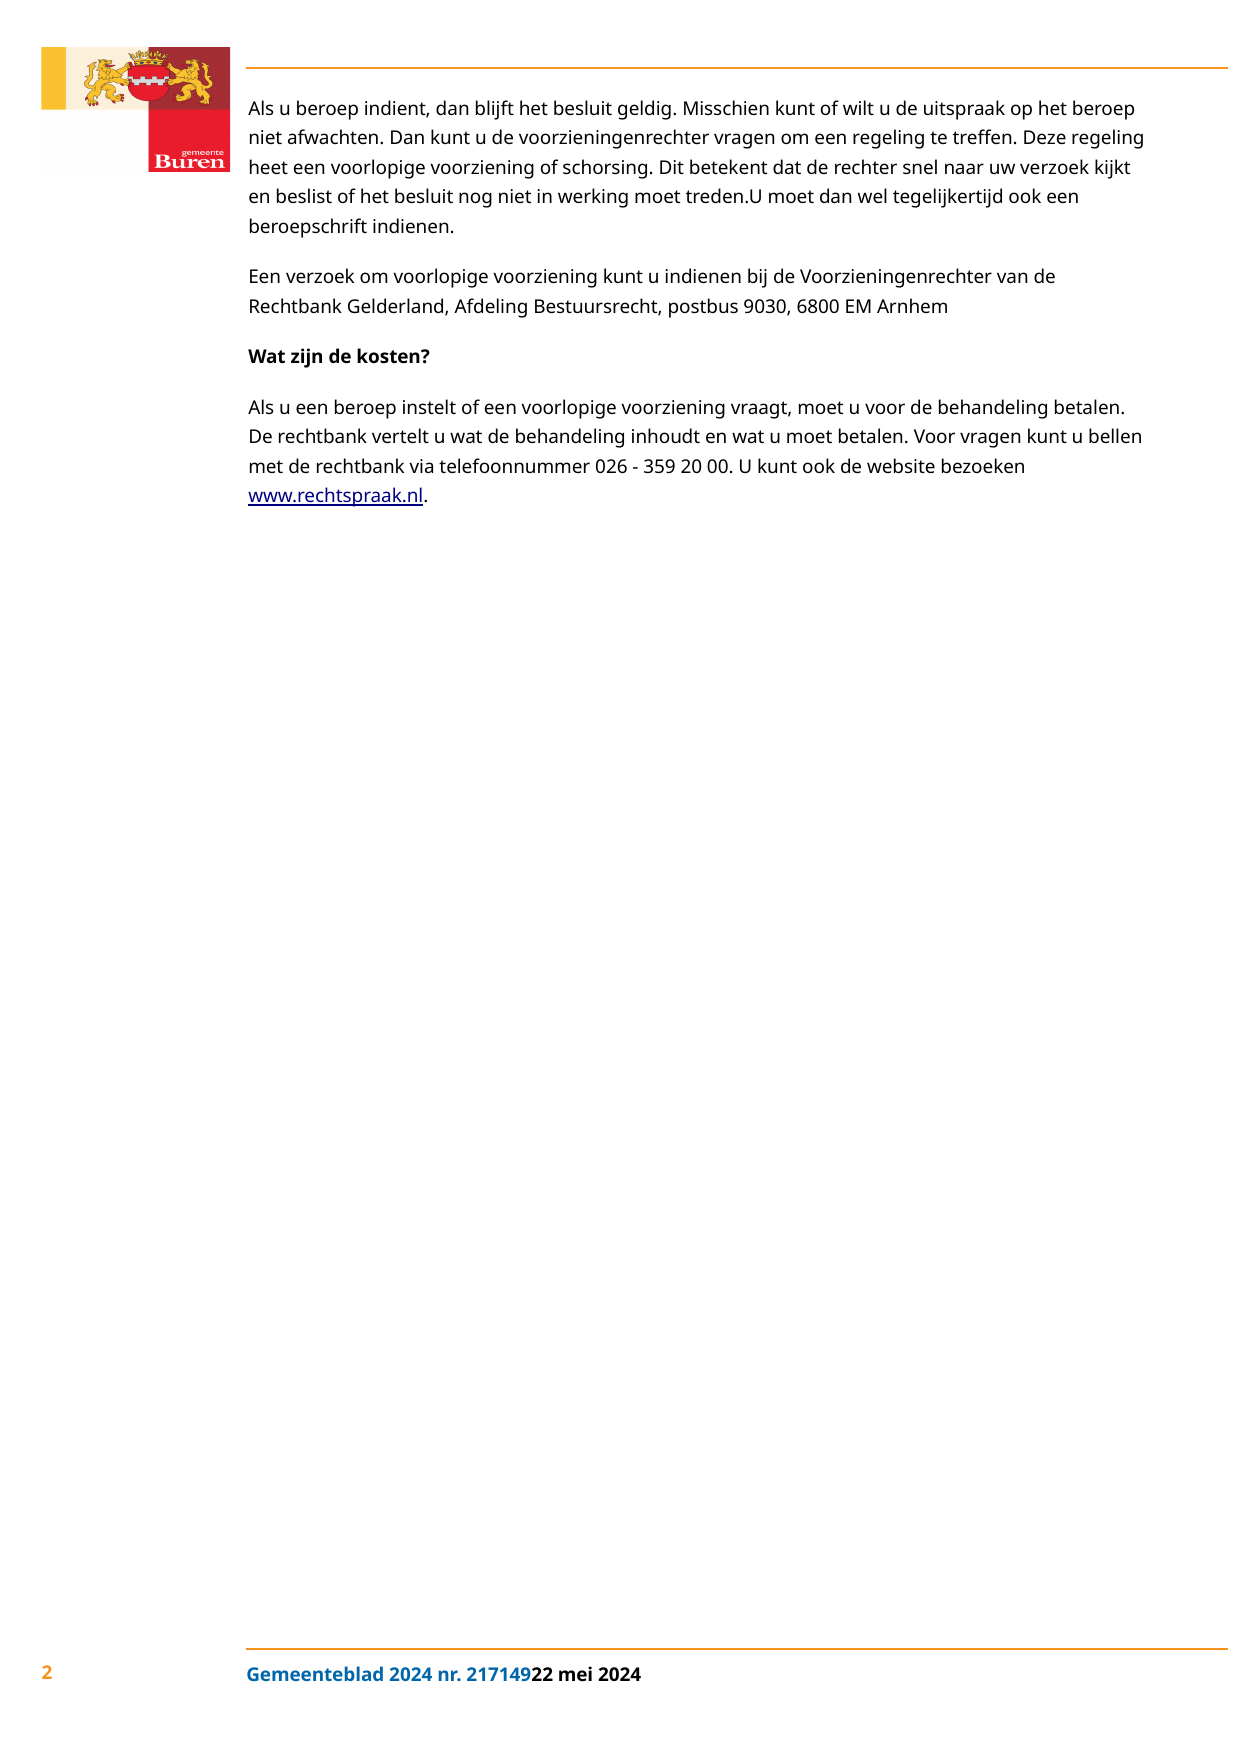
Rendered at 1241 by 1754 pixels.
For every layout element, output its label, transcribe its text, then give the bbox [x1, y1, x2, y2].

picture [41, 47, 231, 172]
text Als u beroep indient, dan blijft het besluit geldig. Misschien kunt of wilt u de uitspraak op het beroep niet afwachten. Dan kunt u de voorzieningenrechter vragen om een regeling te treffen. Deze regeling heet een voorlopige voorziening of schorsing. Dit betekent dat de rechter snel naar uw verzoek kijkt en beslist of het besluit nog niet in werking moet treden.U moet dan wel tegelijkertijd ook een beroepschrift indienen. [248, 95, 1152, 239]
text Als u een beroep instelt of een voorlopige voorziening vraagt, moet u voor de behandeling betalen. De rechtbank vertelt u wat de behandeling inhoudt en wat u moet betalen. Voor vragen kunt u bellen met de rechtbank via telefoonnummer 026 - 359 20 00. U kunt ook de website bezoeken www.rechtspraak.nl. [248, 394, 1152, 508]
text Wat zijn de kosten? [248, 343, 1152, 369]
text Een verzoek om voorlopige voorziening kunt u indienen bij de Voorzieningenrechter van de Rechtbank Gelderland, Afdeling Bestuursrecht, postbus 9030, 6800 EM Arnhem [248, 263, 1152, 319]
